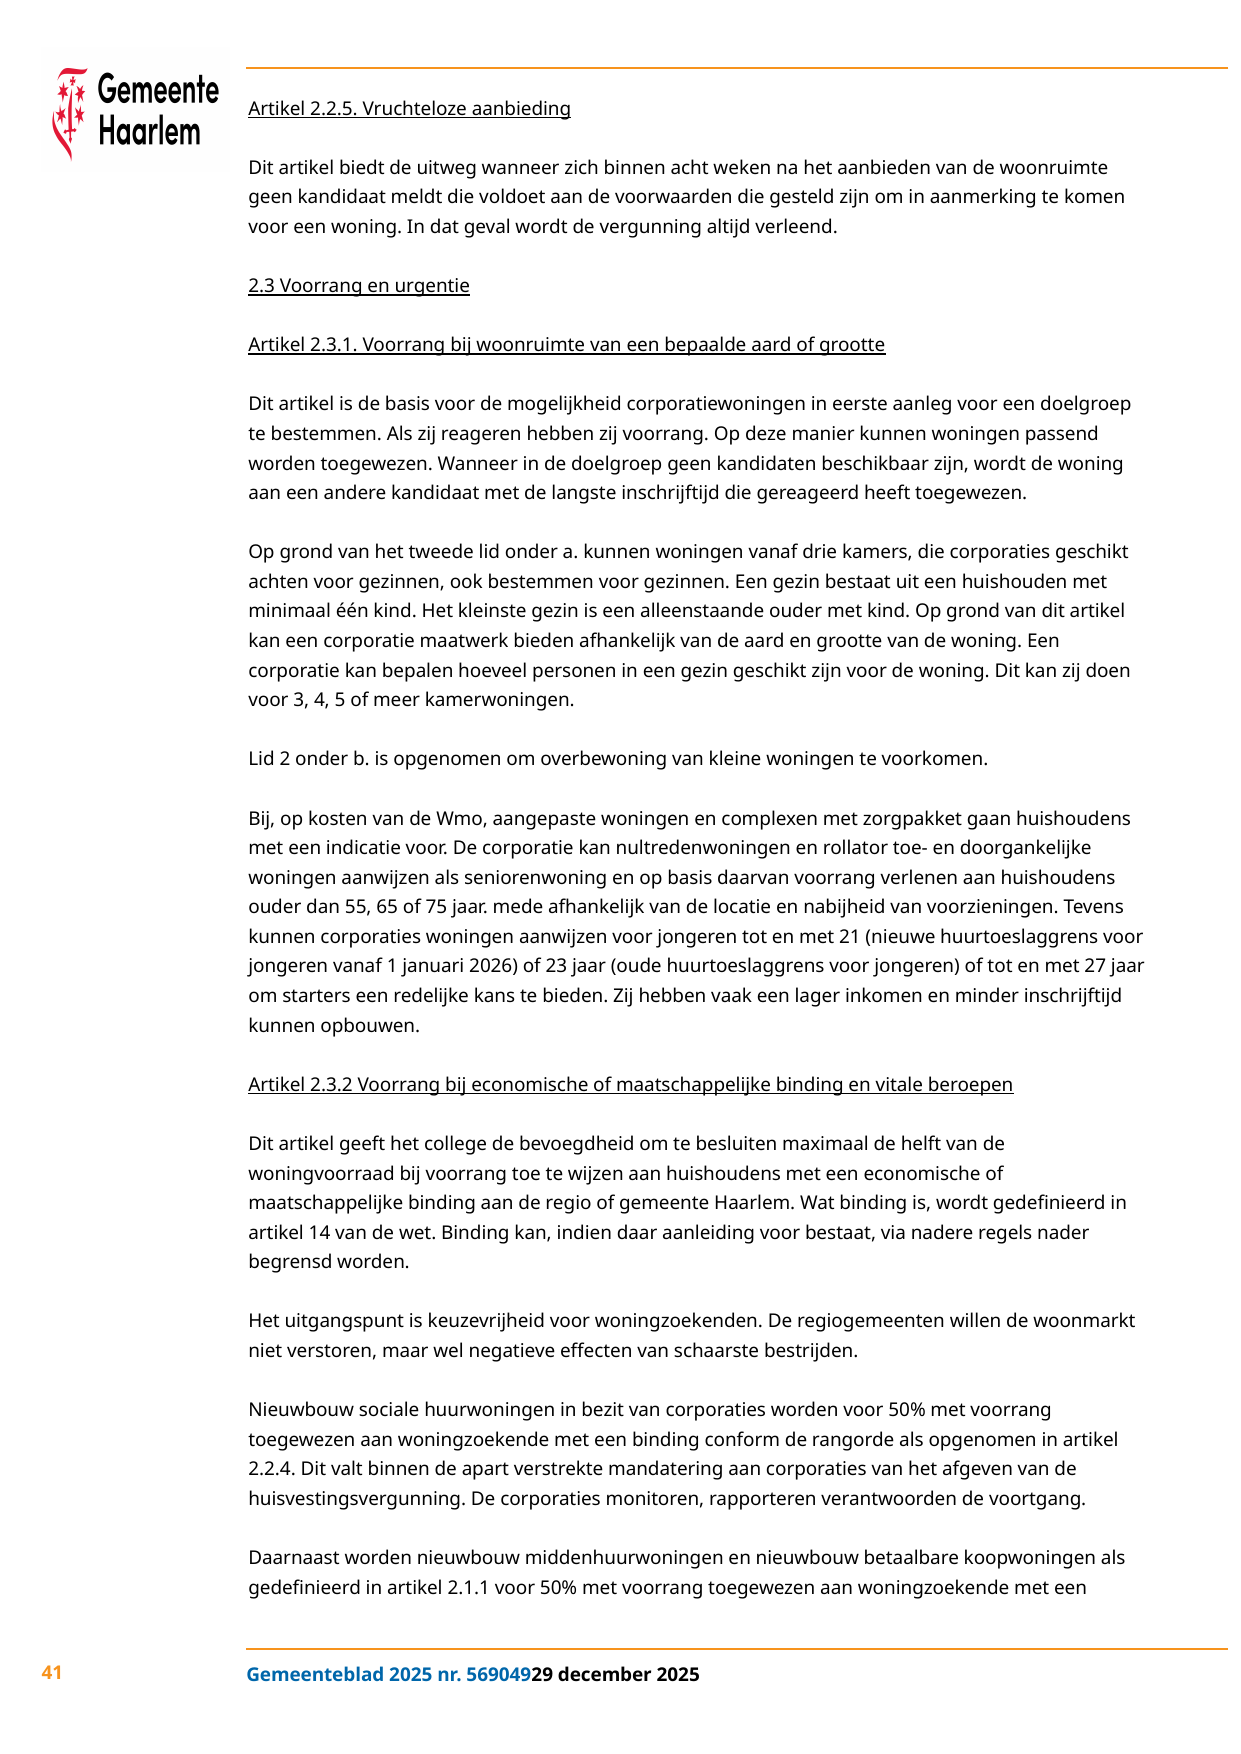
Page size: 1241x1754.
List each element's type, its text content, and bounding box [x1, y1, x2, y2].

text Nieuwbouw sociale huurwoningen in bezit van corporaties worden voor 50% met voorrang toegewezen aan woningzoekende met een binding conform de rangorde als opgenomen in artikel 2.2.4. Dit valt binnen de apart verstrekte mandatering aan corporaties van het afgeven van de huisvestingsvergunning. De corporaties monitoren, rapporteren verantwoorden de voortgang. [248, 1396, 1152, 1511]
text Lid 2 onder b. is opgenomen om overbewoning van kleine woningen te voorkomen. [248, 746, 1152, 771]
text 2.3 Voorrang en urgentie [248, 272, 1152, 298]
text Dit artikel is de basis voor de mogelijkheid corporatiewoningen in eerste aanleg voor een doelgroep te bestemmen. Als zij reageren hebben zij voorrang. Op deze manier kunnen woningen passend worden toegewezen. Wanneer in de doelgroep geen kandidaten beschikbaar zijn, wordt de woning aan een andere kandidaat met de langste inschrijftijd die gereageerd heeft toegewezen. [248, 391, 1152, 505]
text Artikel 2.3.2 Voorrang bij economische of maatschappelijke binding en vitale beroepen [248, 1071, 1152, 1097]
picture [41, 47, 231, 172]
text Artikel 2.3.1. Voorrang bij woonruimte van een bepaalde aard of grootte [248, 331, 1152, 357]
text Bij, op kosten van de Wmo, aangepaste woningen en complexen met zorgpakket gaan huishoudens met een indicatie voor. De corporatie kan nultredenwoningen en rollator toe- en doorgankelijke woningen aanwijzen als seniorenwoning en op basis daarvan voorrang verlenen aan huishoudens ouder dan 55, 65 of 75 jaar. mede afhankelijk van de locatie en nabijheid van voorzieningen. Tevens kunnen corporaties woningen aanwijzen voor jongeren tot en met 21 (nieuwe huurtoeslaggrens voor jongeren vanaf 1 januari 2026) of 23 jaar (oude huurtoeslaggrens voor jongeren) of tot en met 27 jaar om starters een redelijke kans te bieden. Zij hebben vaak een lager inkomen en minder inschrijftijd kunnen opbouwen. [248, 805, 1152, 1038]
text Op grond van het tweede lid onder a. kunnen woningen vanaf drie kamers, die corporaties geschikt achten voor gezinnen, ook bestemmen voor gezinnen. Een gezin bestaat uit een huishouden met minimaal één kind. Het kleinste gezin is een alleenstaande ouder met kind. Op grond van dit artikel kan een corporatie maatwerk bieden afhankelijk van de aard en grootte van de woning. Een corporatie kan bepalen hoeveel personen in een gezin geschikt zijn voor de woning. Dit kan zij doen voor 3, 4, 5 of meer kamerwoningen. [248, 538, 1152, 712]
text Het uitgangspunt is keuzevrijheid voor woningzoekenden. De regiogemeenten willen de woonmarkt niet verstoren, maar wel negatieve effecten van schaarste bestrijden. [248, 1308, 1152, 1363]
text Artikel 2.2.5. Vruchteloze aanbieding [248, 95, 1152, 121]
text Daarnaast worden nieuwbouw middenhuurwoningen en nieuwbouw betaalbare koopwoningen als gedefinieerd in artikel 2.1.1 voor 50% met voorrang toegewezen aan woningzoekende met een [248, 1544, 1152, 1600]
text Dit artikel geeft het college de bevoegdheid om te besluiten maximaal de helft van de woningvoorraad bij voorrang toe te wijzen aan huishoudens met een economische of maatschappelijke binding aan de regio of gemeente Haarlem. Wat binding is, wordt gedefinieerd in artikel 14 van de wet. Binding kan, indien daar aanleiding voor bestaat, via nadere regels nader begrensd worden. [248, 1130, 1152, 1274]
text Dit artikel biedt de uitweg wanneer zich binnen acht weken na het aanbieden van de woonruimte geen kandidaat meldt die voldoet aan de voorwaarden die gesteld zijn om in aanmerking te komen voor een woning. In dat geval wordt de vergunning altijd verleend. [248, 154, 1152, 239]
